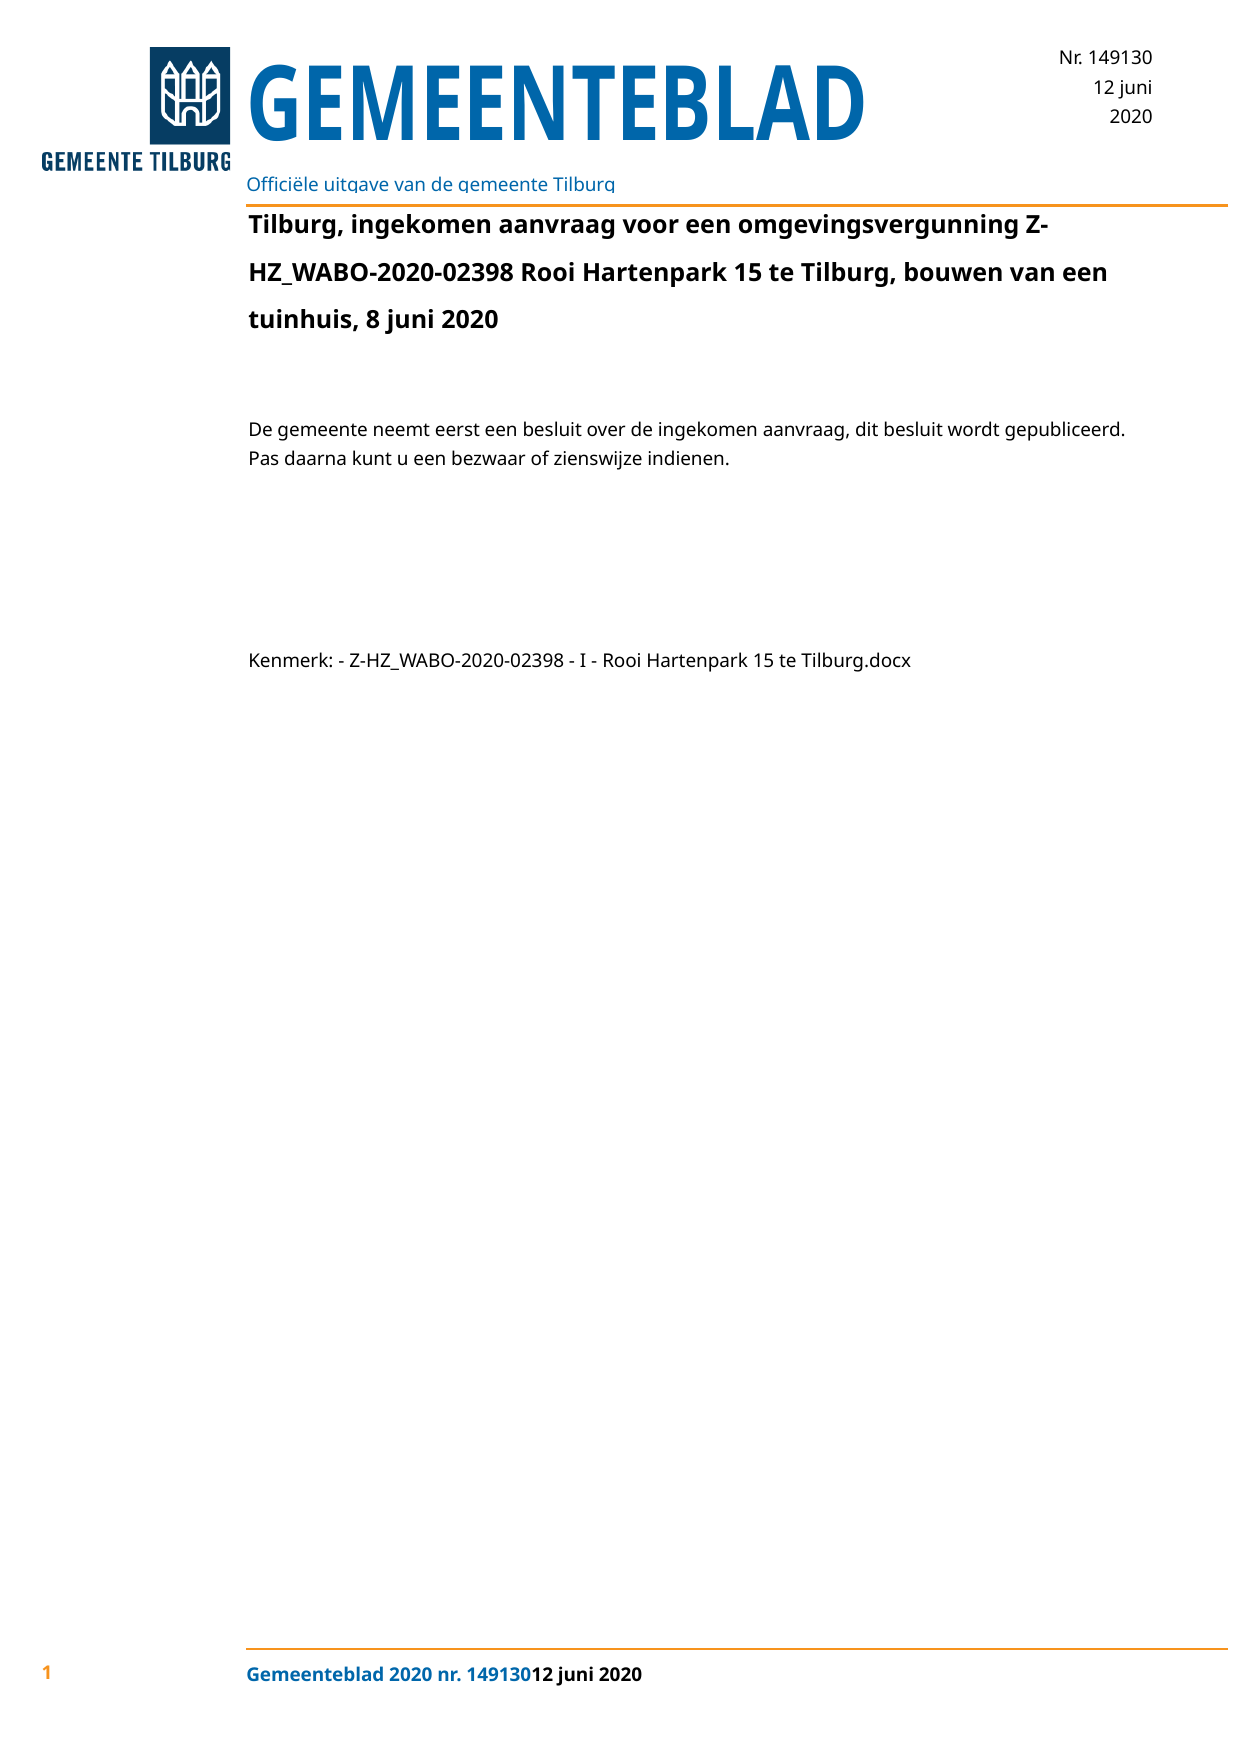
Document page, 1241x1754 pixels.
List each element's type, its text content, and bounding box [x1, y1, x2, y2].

text Kenmerk: - Z-HZ_WABO-2020-02398 - I - Rooi Hartenpark 15 te Tilburg.docx [248, 647, 1152, 673]
text De gemeente neemt eerst een besluit over de ingekomen aanvraag, dit besluit wordt gepubliceerd. Pas daarna kunt u een bezwaar of zienswijze indienen. [248, 416, 1152, 471]
picture [41, 47, 231, 172]
text Tilburg, ingekomen aanvraag voor een omgevingsvergunning Z-HZ_WABO-2020-02398 Rooi Hartenpark 15 te Tilburg, bouwen van een tuinhuis, 8 juni 2020 [248, 207, 1152, 336]
